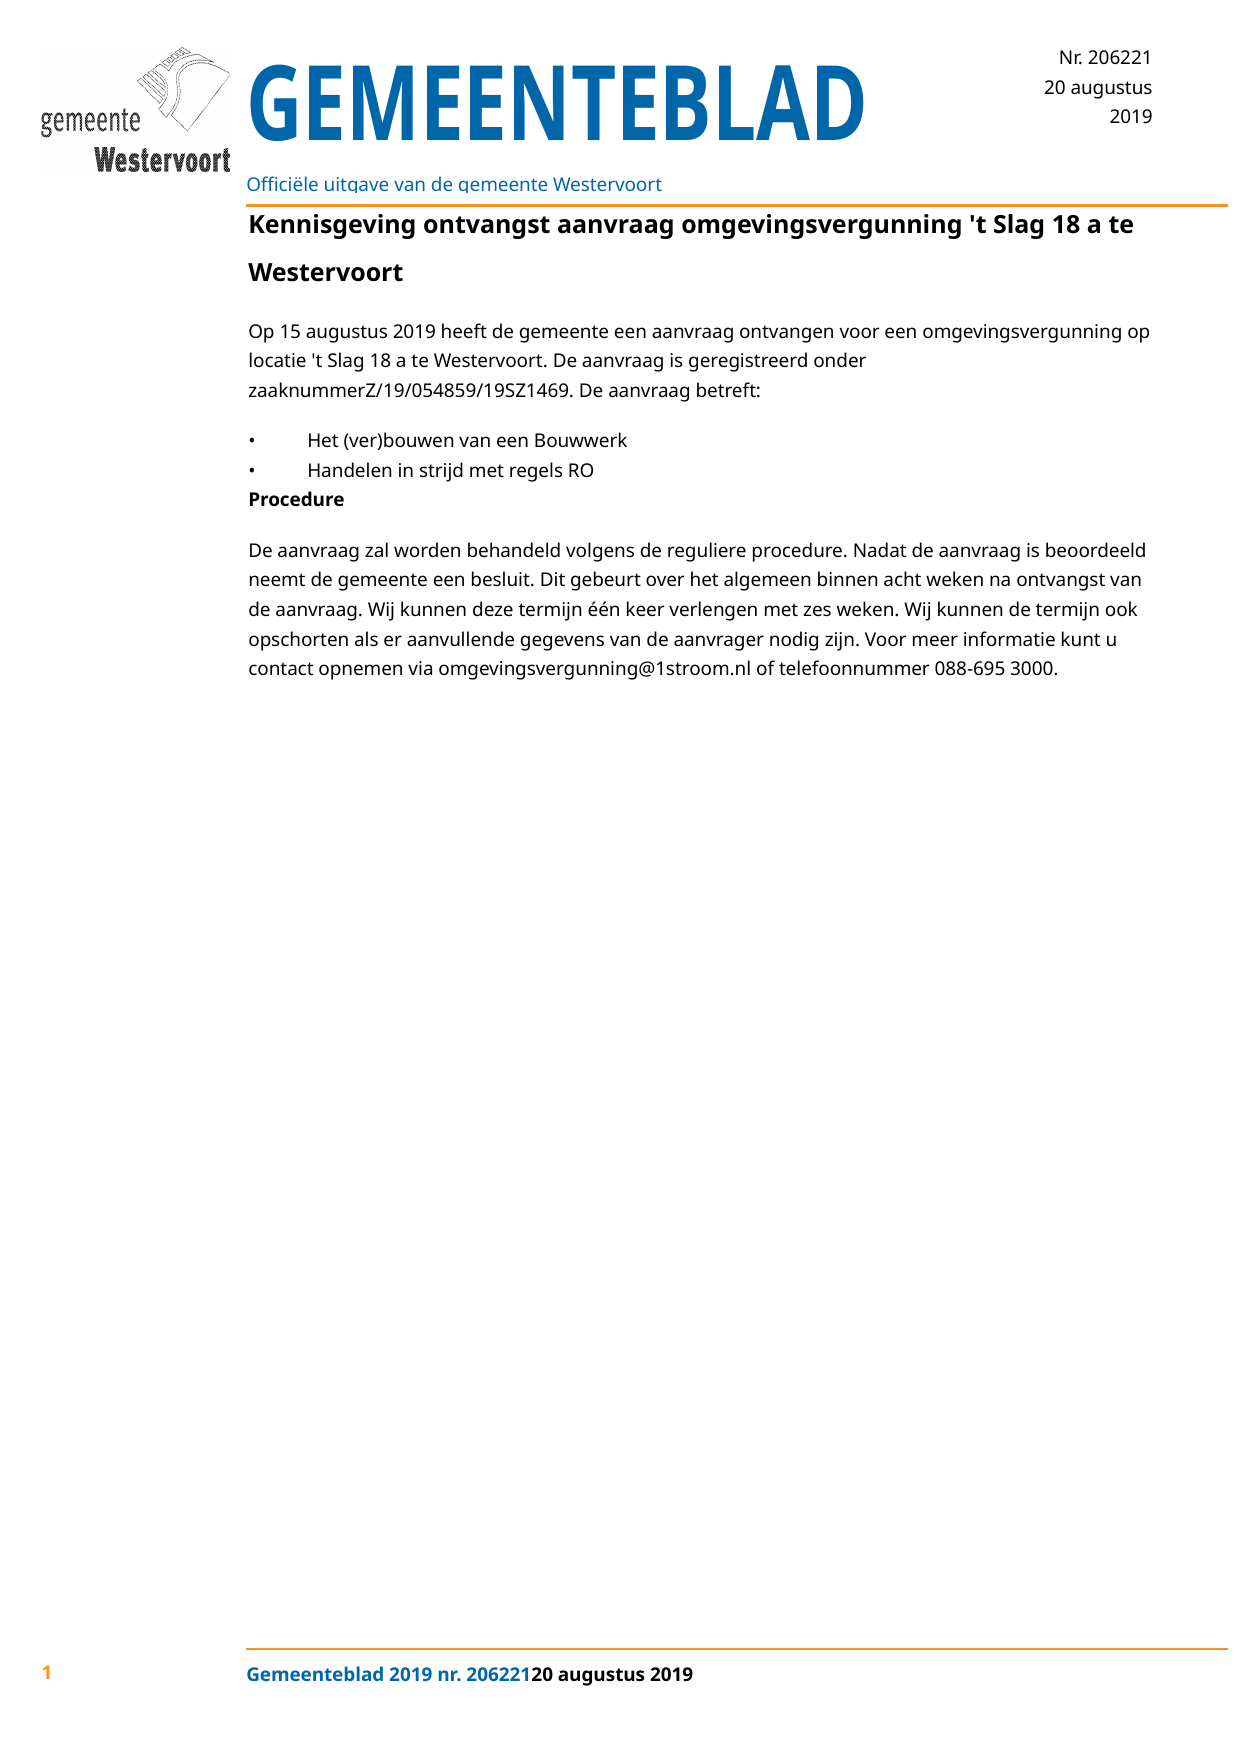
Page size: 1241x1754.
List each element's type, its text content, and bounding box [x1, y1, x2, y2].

list Handelen in strijd met regels RO [248, 457, 1152, 483]
picture [41, 47, 231, 172]
text Kennisgeving ontvangst aanvraag omgevingsvergunning 't Slag 18 a te Westervoort [248, 207, 1152, 288]
list Het (ver)bouwen van een Bouwwerk [248, 427, 1152, 453]
text Procedure [248, 487, 1152, 512]
text Op 15 augustus 2019 heeft de gemeente een aanvraag ontvangen voor een omgevingsvergunning op locatie 't Slag 18 a te Westervoort. De aanvraag is geregistreerd onder zaaknummerZ/19/054859/19SZ1469. De aanvraag betreft: [248, 318, 1152, 403]
text De aanvraag zal worden behandeld volgens de reguliere procedure. Nadat de aanvraag is beoordeeld neemt de gemeente een besluit. Dit gebeurt over het algemeen binnen acht weken na ontvangst van de aanvraag. Wij kunnen deze termijn één keer verlengen met zes weken. Wij kunnen de termijn ook opschorten als er aanvullende gegevens van de aanvrager nodig zijn. Voor meer informatie kunt u contact opnemen via omgevingsvergunning@1stroom.nl of telefoonnummer 088-695 3000. [248, 537, 1152, 681]
